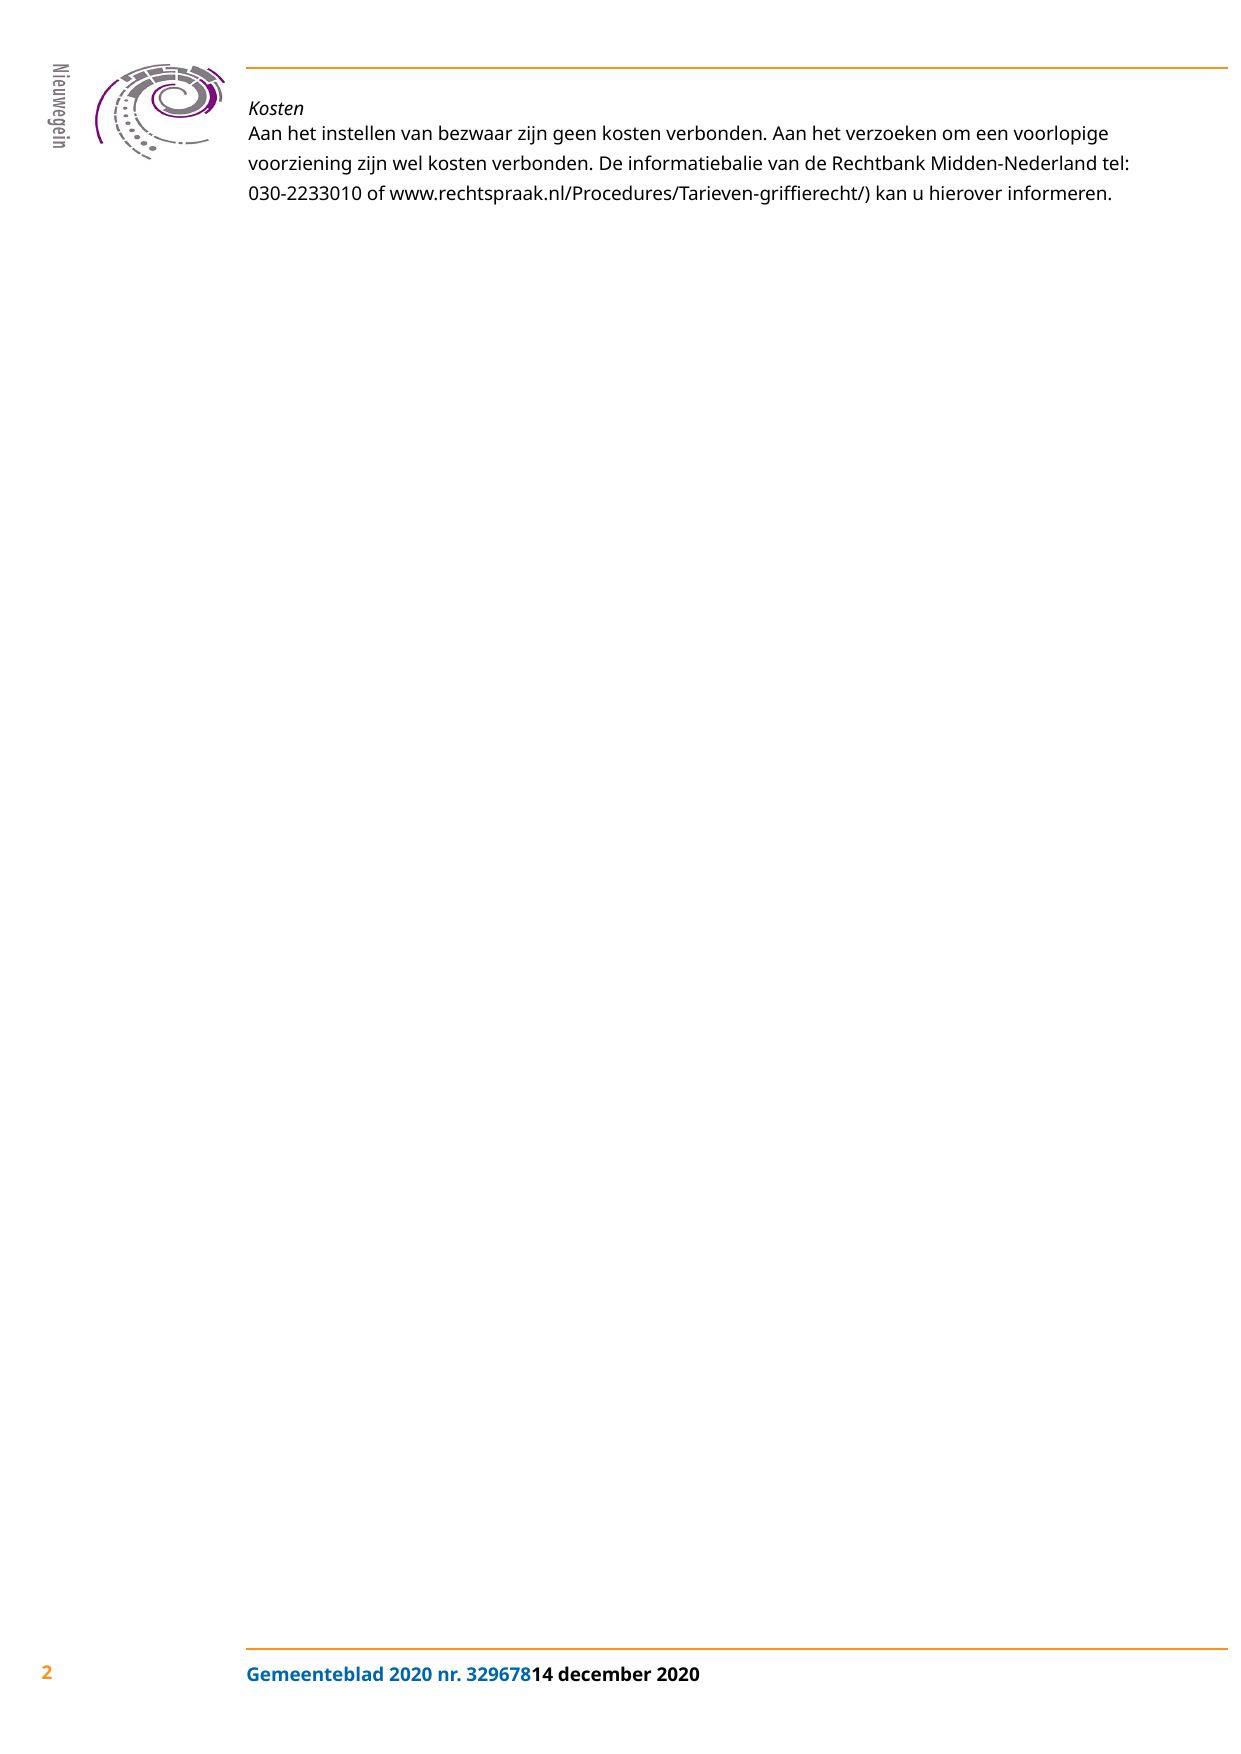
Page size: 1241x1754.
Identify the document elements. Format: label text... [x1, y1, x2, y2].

text Aan het instellen van bezwaar zijn geen kosten verbonden. Aan het verzoeken om een voorlopige voorziening zijn wel kosten verbonden. De informatiebalie van de Rechtbank Midden-Nederland tel: 030-2233010 of www.rechtspraak.nl/Procedures/Tarieven-griffierecht/) kan u hierover informeren. [248, 121, 1152, 205]
text Kosten [248, 95, 1152, 121]
picture [41, 47, 231, 172]
